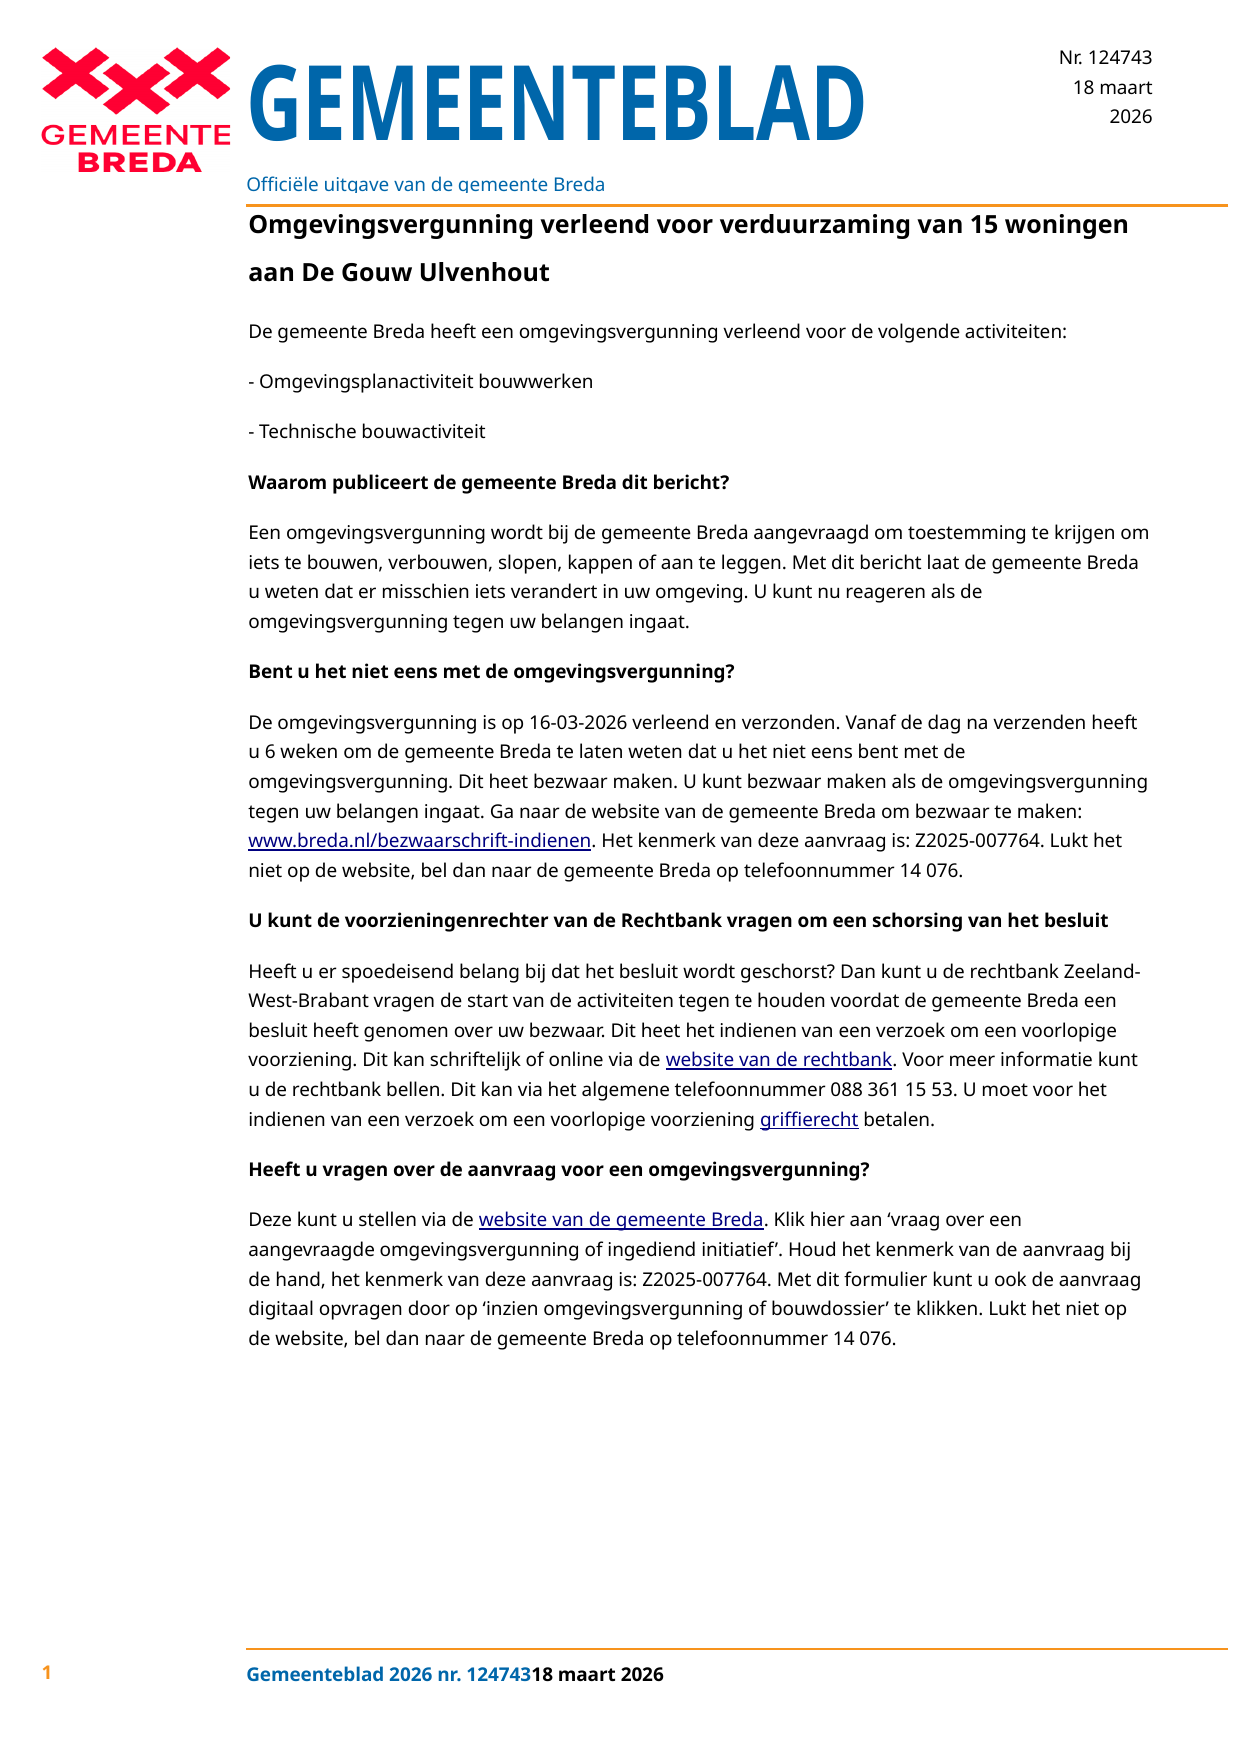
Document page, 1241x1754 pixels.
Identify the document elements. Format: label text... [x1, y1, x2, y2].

text Deze kunt u stellen via de website van de gemeente Breda. Klik hier aan ‘vraag over een aangevraagde omgevingsvergunning of ingediend initiatief’. Houd het kenmerk van de aanvraag bij de hand, het kenmerk van deze aanvraag is: Z2025-007764. Met dit formulier kunt u ook de aanvraag digitaal opvragen door op ‘inzien omgevingsvergunning of bouwdossier’ te klikken. Lukt het niet op de website, bel dan naar de gemeente Breda op telefoonnummer 14 076. [248, 1207, 1152, 1351]
text Omgevingsvergunning verleend voor verduurzaming van 15 woningen aan De Gouw Ulvenhout [248, 207, 1152, 288]
text Waarom publiceert de gemeente Breda dit bericht? [248, 469, 1152, 495]
text Heeft u vragen over de aanvraag voor een omgevingsvergunning? [248, 1156, 1152, 1182]
text De gemeente Breda heeft een omgevingsvergunning verleend voor de volgende activiteiten: [248, 318, 1152, 344]
text - Technische bouwactiviteit [248, 419, 1152, 444]
text U kunt de voorzieningenrechter van de Rechtbank vragen om een schorsing van het besluit [248, 907, 1152, 933]
text Een omgevingsvergunning wordt bij de gemeente Breda aangevraagd om toestemming te krijgen om iets te bouwen, verbouwen, slopen, kappen of aan te leggen. Met dit bericht laat de gemeente Breda u weten dat er misschien iets verandert in uw omgeving. U kunt nu reageren als de omgevingsvergunning tegen uw belangen ingaat. [248, 519, 1152, 634]
text De omgevingsvergunning is op 16-03-2026 verleend en verzonden. Vanaf de dag na verzenden heeft u 6 weken om de gemeente Breda te laten weten dat u het niet eens bent met de omgevingsvergunning. Dit heet bezwaar maken. U kunt bezwaar maken als de omgevingsvergunning tegen uw belangen ingaat. Ga naar de website van de gemeente Breda om bezwaar te maken: www.breda.nl/bezwaarschrift-indienen. Het kenmerk van deze aanvraag is: Z2025-007764. Lukt het niet op de website, bel dan naar de gemeente Breda op telefoonnummer 14 076. [248, 709, 1152, 883]
text Heeft u er spoedeisend belang bij dat het besluit wordt geschorst? Dan kunt u de rechtbank Zeeland-West-Brabant vragen de start van de activiteiten tegen te houden voordat de gemeente Breda een besluit heeft genomen over uw bezwaar. Dit heet het indienen van een verzoek om een voorlopige voorziening. Dit kan schriftelijk of online via de website van de rechtbank. Voor meer informatie kunt u de rechtbank bellen. Dit kan via het algemene telefoonnummer 088 361 15 53. U moet voor het indienen van een verzoek om een voorlopige voorziening griffierecht betalen. [248, 958, 1152, 1132]
text Bent u het niet eens met de omgevingsvergunning? [248, 659, 1152, 684]
text - Omgevingsplanactiviteit bouwwerken [248, 368, 1152, 394]
picture [41, 47, 231, 172]
